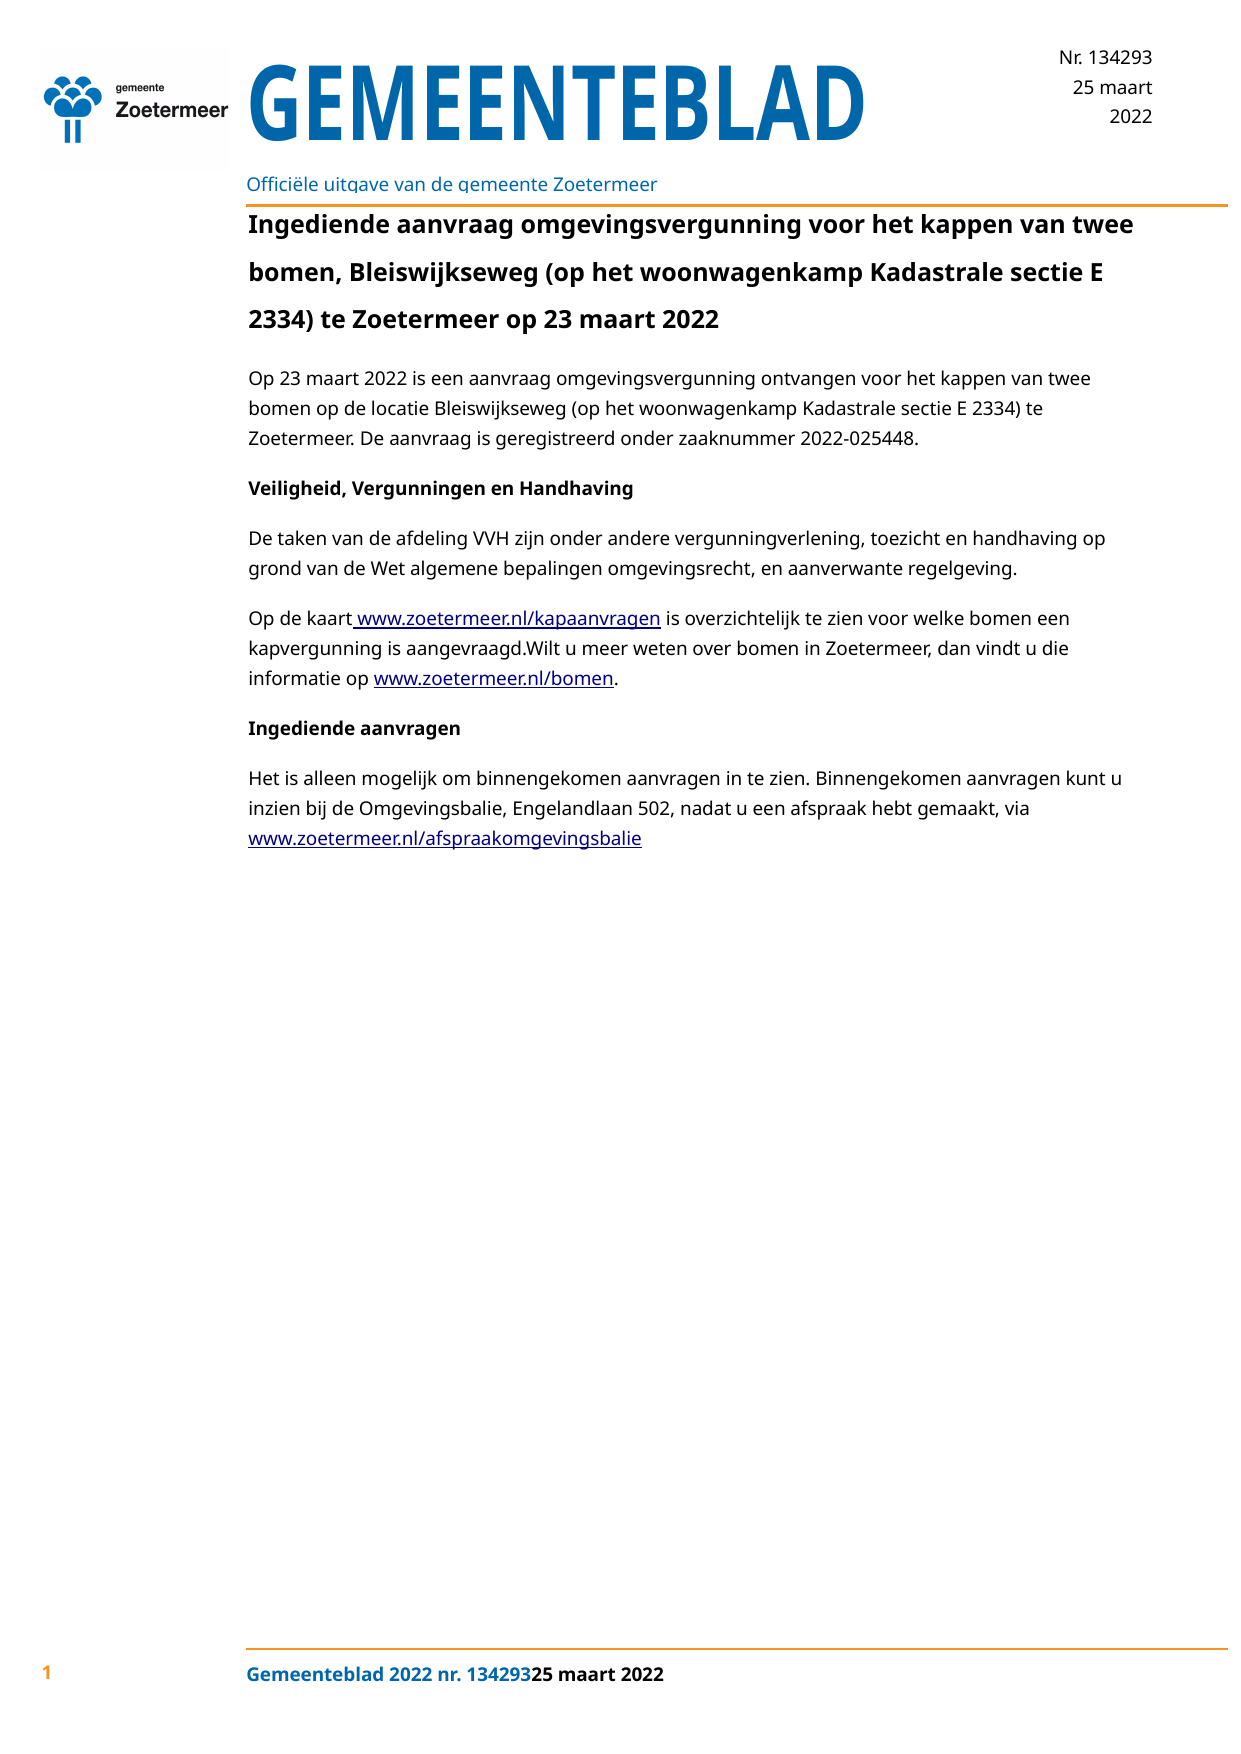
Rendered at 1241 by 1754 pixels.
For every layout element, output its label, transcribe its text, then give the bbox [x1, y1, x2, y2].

text Veiligheid, Vergunningen en Handhaving [248, 475, 1152, 501]
text Op de kaart www.zoetermeer.nl/kapaanvragen is overzichtelijk te zien voor welke bomen een kapvergunning is aangevraagd.Wilt u meer weten over bomen in Zoetermeer, dan vindt u die informatie op www.zoetermeer.nl/bomen. [248, 606, 1152, 690]
text Ingediende aanvraag omgevingsvergunning voor het kappen van twee bomen, Bleiswijkseweg (op het woonwagenkamp Kadastrale sectie E 2334) te Zoetermeer op 23 maart 2022 [248, 207, 1152, 336]
text Ingediende aanvragen [248, 715, 1152, 741]
picture [41, 47, 231, 172]
text Op 23 maart 2022 is een aanvraag omgevingsvergunning ontvangen voor het kappen van twee bomen op de locatie Bleiswijkseweg (op het woonwagenkamp Kadastrale sectie E 2334) te Zoetermeer. De aanvraag is geregistreerd onder zaaknummer 2022-025448. [248, 366, 1152, 450]
text De taken van de afdeling VVH zijn onder andere vergunningverlening, toezicht en handhaving op grond van de Wet algemene bepalingen omgevingsrecht, en aanverwante regelgeving. [248, 526, 1152, 581]
text Het is alleen mogelijk om binnengekomen aanvragen in te zien. Binnengekomen aanvragen kunt u inzien bij de Omgevingsbalie, Engelandlaan 502, nadat u een afspraak hebt gemaakt, via www.zoetermeer.nl/afspraakomgevingsbalie [248, 766, 1152, 850]
